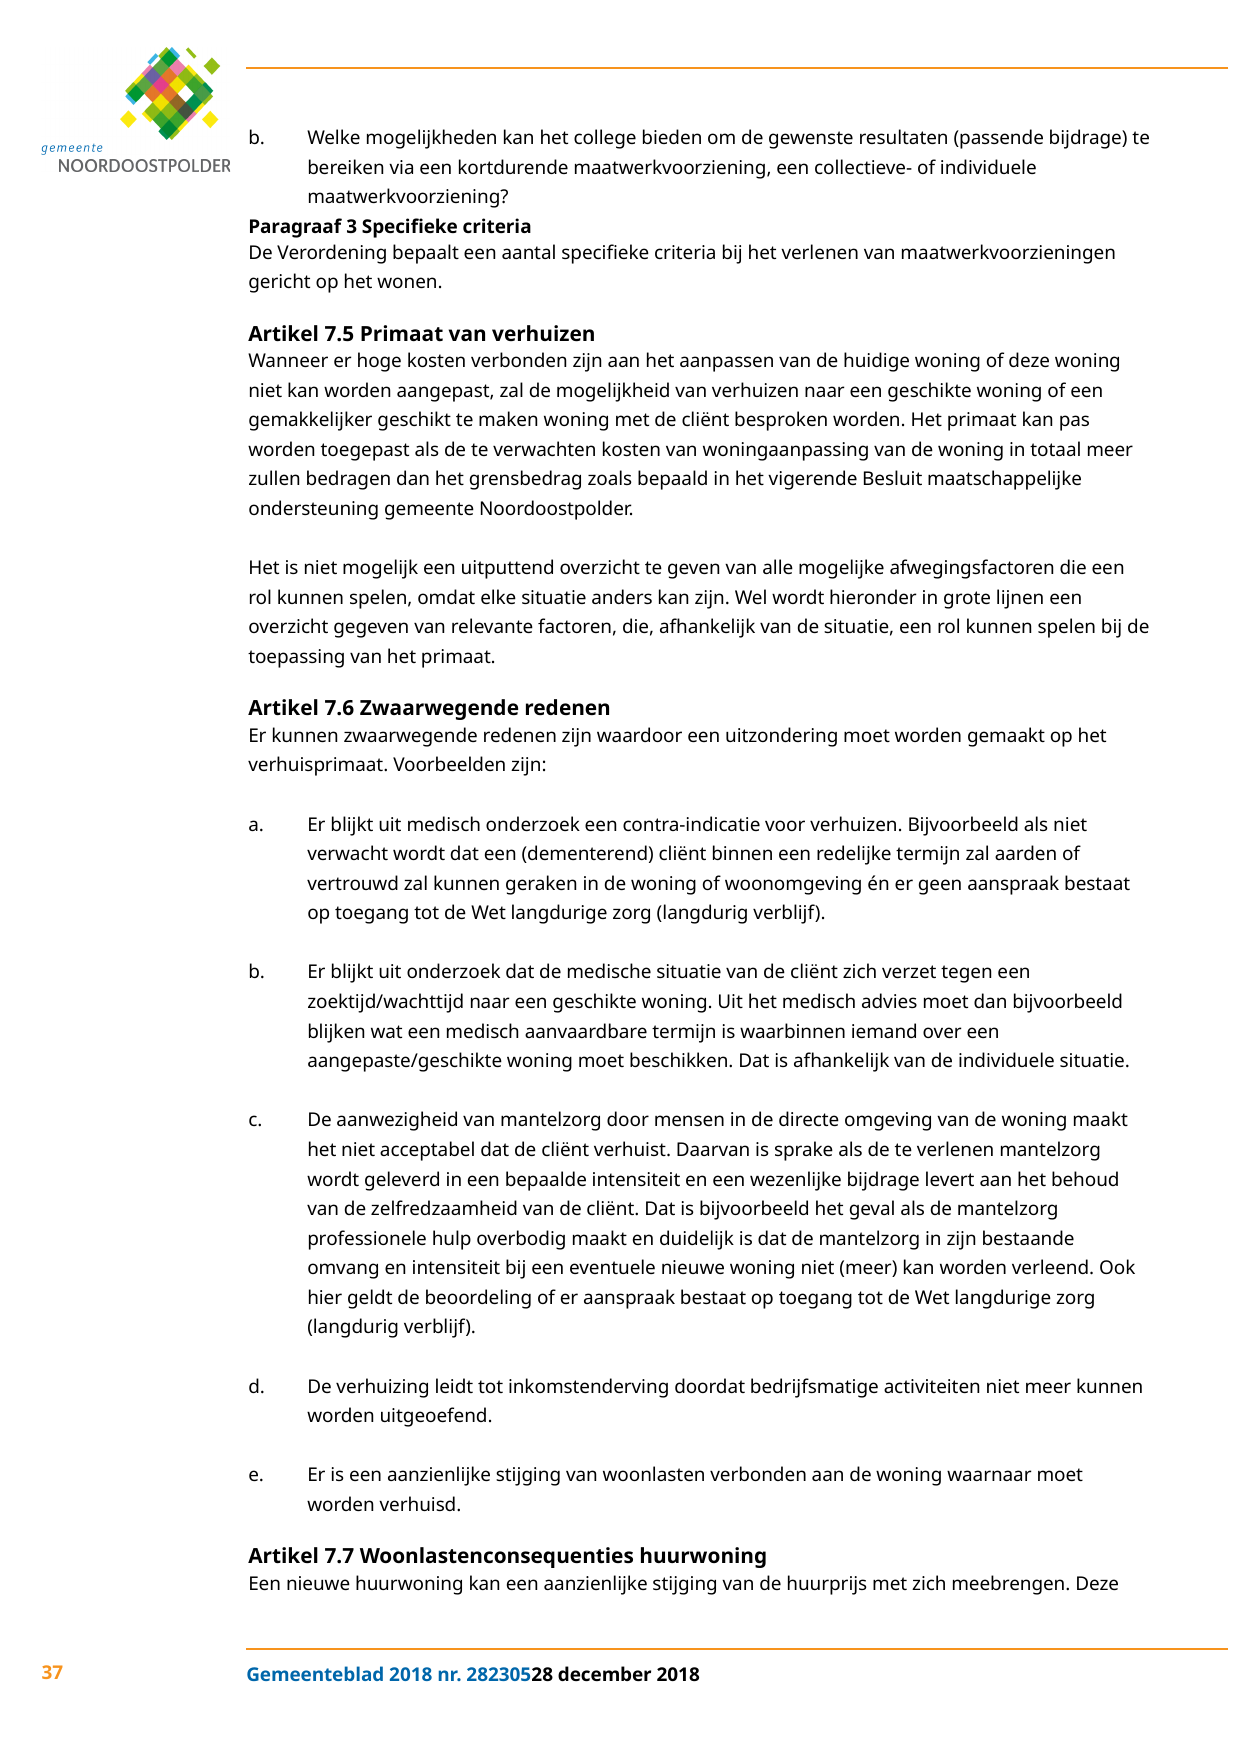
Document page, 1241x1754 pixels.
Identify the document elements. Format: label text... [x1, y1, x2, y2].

text Wanneer er hoge kosten verbonden zijn aan het aanpassen van de huidige woning of deze woning niet kan worden aangepast, zal de mogelijkheid van verhuizen naar een geschikte woning of een gemakkelijker geschikt te maken woning met de cliënt besproken worden. Het primaat kan pas worden toegepast als de te verwachten kosten van woningaanpassing van de woning in totaal meer zullen bedragen dan het grensbedrag zoals bepaald in het vigerende Besluit maatschappelijke ondersteuning gemeente Noordoostpolder. [248, 347, 1152, 521]
text Paragraaf 3 Specifieke criteria [248, 213, 1152, 239]
text Artikel 7.6 Zwaarwegende redenen [248, 693, 1152, 722]
list De verhuizing leidt tot inkomstenderving doordat bedrijfsmatige activiteiten niet meer kunnen worden uitgeoefend. [248, 1373, 1152, 1428]
text Een nieuwe huurwoning kan een aanzienlijke stijging van de huurprijs met zich meebrengen. Deze [248, 1570, 1152, 1596]
picture [41, 47, 231, 172]
list Er blijkt uit onderzoek dat de medische situatie van de cliënt zich verzet tegen een zoektijd/wachttijd naar een geschikte woning. Uit het medisch advies moet dan bijvoorbeeld blijken wat een medisch aanvaardbare termijn is waarbinnen iemand over een aangepaste/geschikte woning moet beschikken. Dat is afhankelijk van de individuele situatie. [248, 959, 1152, 1073]
list Er is een aanzienlijke stijging van woonlasten verbonden aan de woning waarnaar moet worden verhuisd. [248, 1462, 1152, 1517]
list Er blijkt uit medisch onderzoek een contra-indicatie voor verhuizen. Bijvoorbeeld als niet verwacht wordt dat een (dementerend) cliënt binnen een redelijke termijn zal aarden of vertrouwd zal kunnen geraken in de woning of woonomgeving én er geen aanspraak bestaat op toegang tot de Wet langdurige zorg (langdurig verblijf). [248, 811, 1152, 925]
text Er kunnen zwaarwegende redenen zijn waardoor een uitzondering moet worden gemaakt op het verhuisprimaat. Voorbeelden zijn: [248, 722, 1152, 777]
text Artikel 7.7 Woonlastenconsequenties huurwoning [248, 1542, 1152, 1570]
text Het is niet mogelijk een uitputtend overzicht te geven van alle mogelijke afwegingsfactoren die een rol kunnen spelen, omdat elke situatie anders kan zijn. Wel wordt hieronder in grote lijnen een overzicht gegeven van relevante factoren, die, afhankelijk van de situatie, een rol kunnen spelen bij de toepassing van het primaat. [248, 554, 1152, 669]
list De aanwezigheid van mantelzorg door mensen in de directe omgeving van de woning maakt het niet acceptabel dat de cliënt verhuist. Daarvan is sprake als de te verlenen mantelzorg wordt geleverd in een bepaalde intensiteit en een wezenlijke bijdrage levert aan het behoud van de zelfredzaamheid van de cliënt. Dat is bijvoorbeeld het geval als de mantelzorg professionele hulp overbodig maakt en duidelijk is dat de mantelzorg in zijn bestaande omvang en intensiteit bij een eventuele nieuwe woning niet (meer) kan worden verleend. Ook hier geldt de beoordeling of er aanspraak bestaat op toegang tot de Wet langdurige zorg (langdurig verblijf). [248, 1107, 1152, 1339]
text Artikel 7.5 Primaat van verhuizen [248, 319, 1152, 347]
text De Verordening bepaalt een aantal specifieke criteria bij het verlenen van maatwerkvoorzieningen gericht op het wonen. [248, 239, 1152, 294]
list Welke mogelijkheden kan het college bieden om de gewenste resultaten (passende bijdrage) te bereiken via een kortdurende maatwerkvoorziening, een collectieve- of individuele maatwerkvoorziening? [248, 124, 1152, 209]
